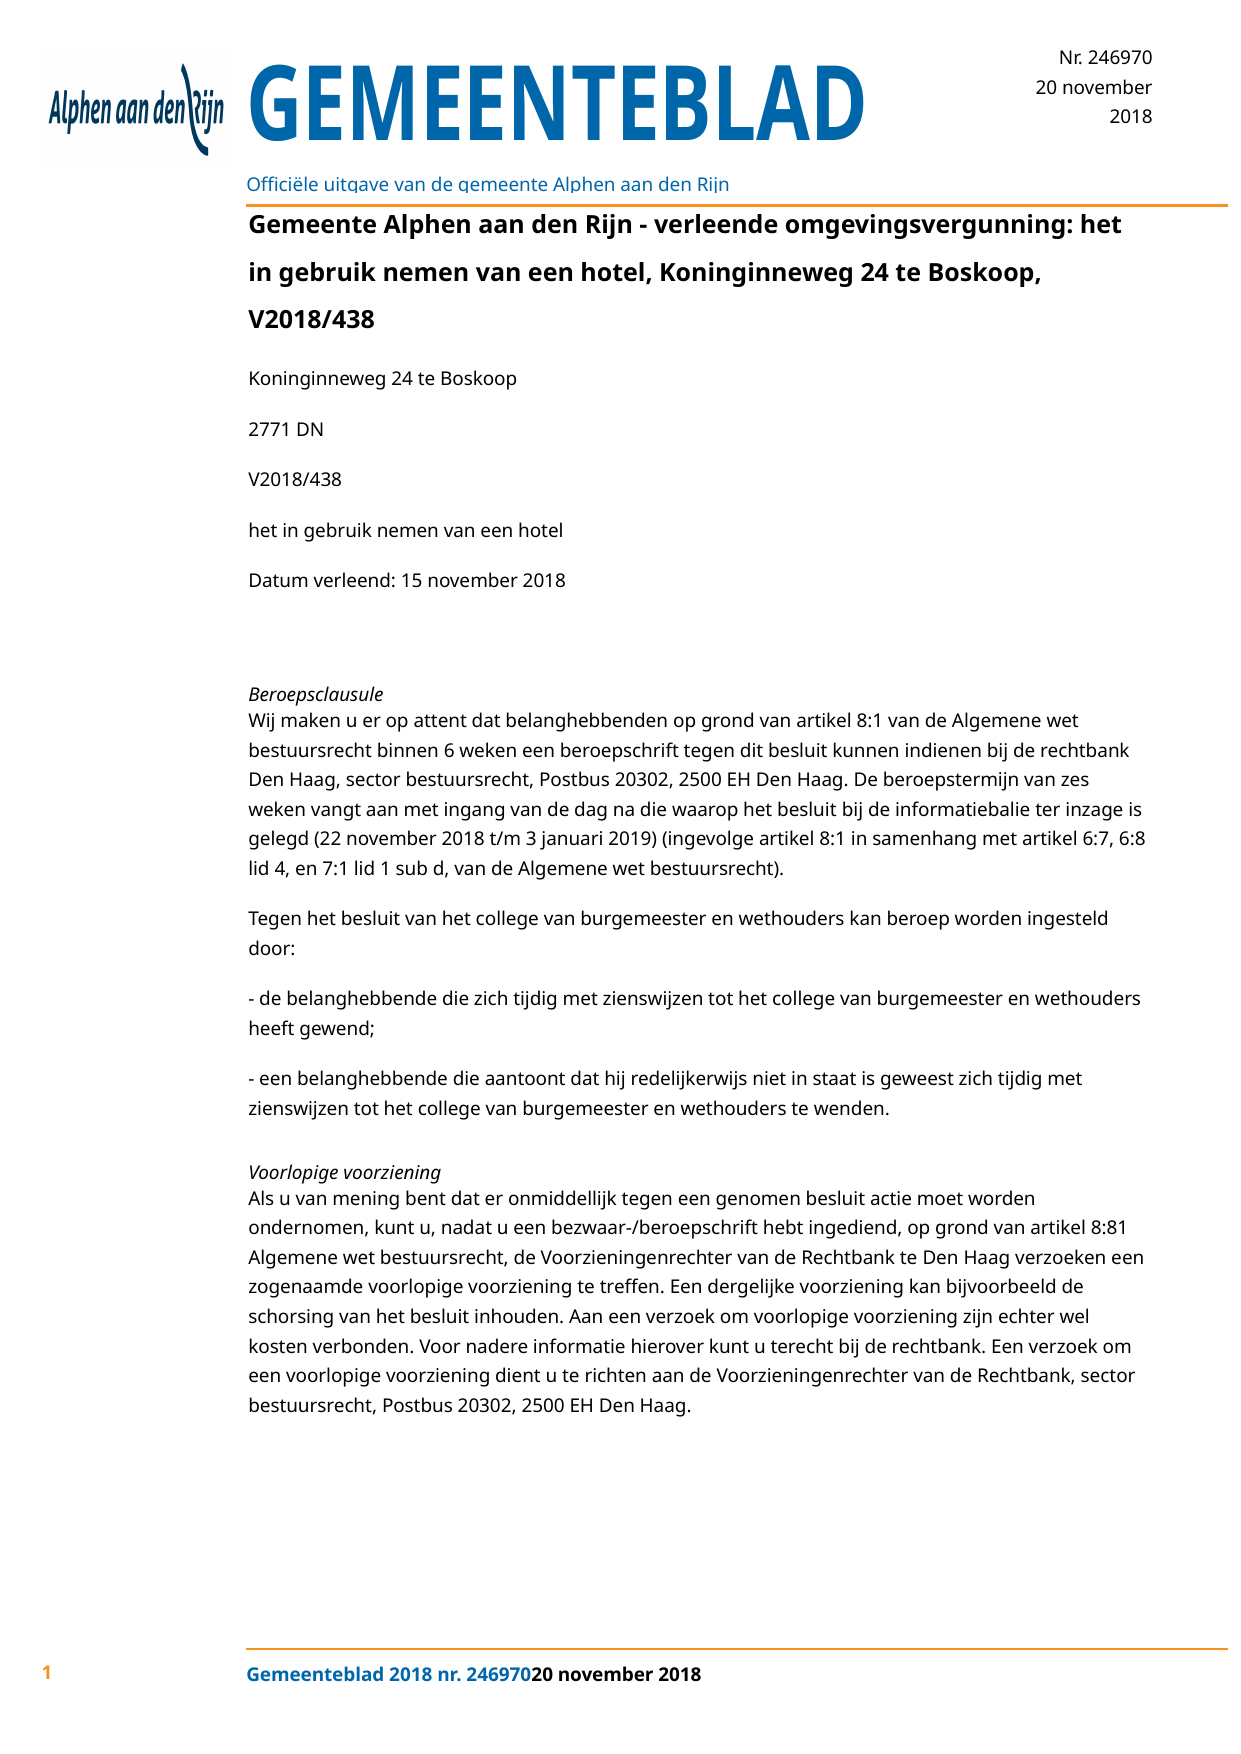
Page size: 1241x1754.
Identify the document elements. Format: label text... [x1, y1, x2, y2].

text Beroepsclausule [248, 682, 1152, 707]
text Datum verleend: 15 november 2018 [248, 567, 1152, 593]
text Tegen het besluit van het college van burgemeester en wethouders kan beroep worden ingesteld door: [248, 906, 1152, 961]
picture [41, 47, 231, 172]
text het in gebruik nemen van een hotel [248, 517, 1152, 542]
text - een belanghebbende die aantoont dat hij redelijkerwijs niet in staat is geweest zich tijdig met zienswijzen tot het college van burgemeester en wethouders te wenden. [248, 1066, 1152, 1121]
text 2771 DN [248, 416, 1152, 442]
text Als u van mening bent dat er onmiddellijk tegen een genomen besluit actie moet worden ondernomen, kunt u, nadat u een bezwaar-/beroepschrift hebt ingediend, op grond van artikel 8:81 Algemene wet bestuursrecht, de Voorzieningenrechter van de Rechtbank te Den Haag verzoeken een zogenaamde voorlopige voorziening te treffen. Een dergelijke voorziening kan bijvoorbeeld de schorsing van het besluit inhouden. Aan een verzoek om voorlopige voorziening zijn echter wel kosten verbonden. Voor nadere informatie hierover kunt u terecht bij de rechtbank. Een verzoek om een voorlopige voorziening dient u te richten aan de Voorzieningenrechter van de Rechtbank, sector bestuursrecht, Postbus 20302, 2500 EH Den Haag. [248, 1185, 1152, 1418]
text V2018/438 [248, 466, 1152, 492]
text Voorlopige voorziening [248, 1159, 1152, 1185]
text Wij maken u er op attent dat belanghebbenden op grond van artikel 8:1 van de Algemene wet bestuursrecht binnen 6 weken een beroepschrift tegen dit besluit kunnen indienen bij de rechtbank Den Haag, sector bestuursrecht, Postbus 20302, 2500 EH Den Haag. De beroepstermijn van zes weken vangt aan met ingang van de dag na die waarop het besluit bij de informatiebalie ter inzage is gelegd (22 november 2018 t/m 3 januari 2019) (ingevolge artikel 8:1 in samenhang met artikel 6:7, 6:8 lid 4, en 7:1 lid 1 sub d, van de Algemene wet bestuursrecht). [248, 707, 1152, 881]
text Gemeente Alphen aan den Rijn - verleende omgevingsvergunning: het in gebruik nemen van een hotel, Koninginneweg 24 te Boskoop, V2018/438 [248, 207, 1152, 336]
text - de belanghebbende die zich tijdig met zienswijzen tot het college van burgemeester en wethouders heeft gewend; [248, 986, 1152, 1041]
text Koninginneweg 24 te Boskoop [248, 366, 1152, 391]
